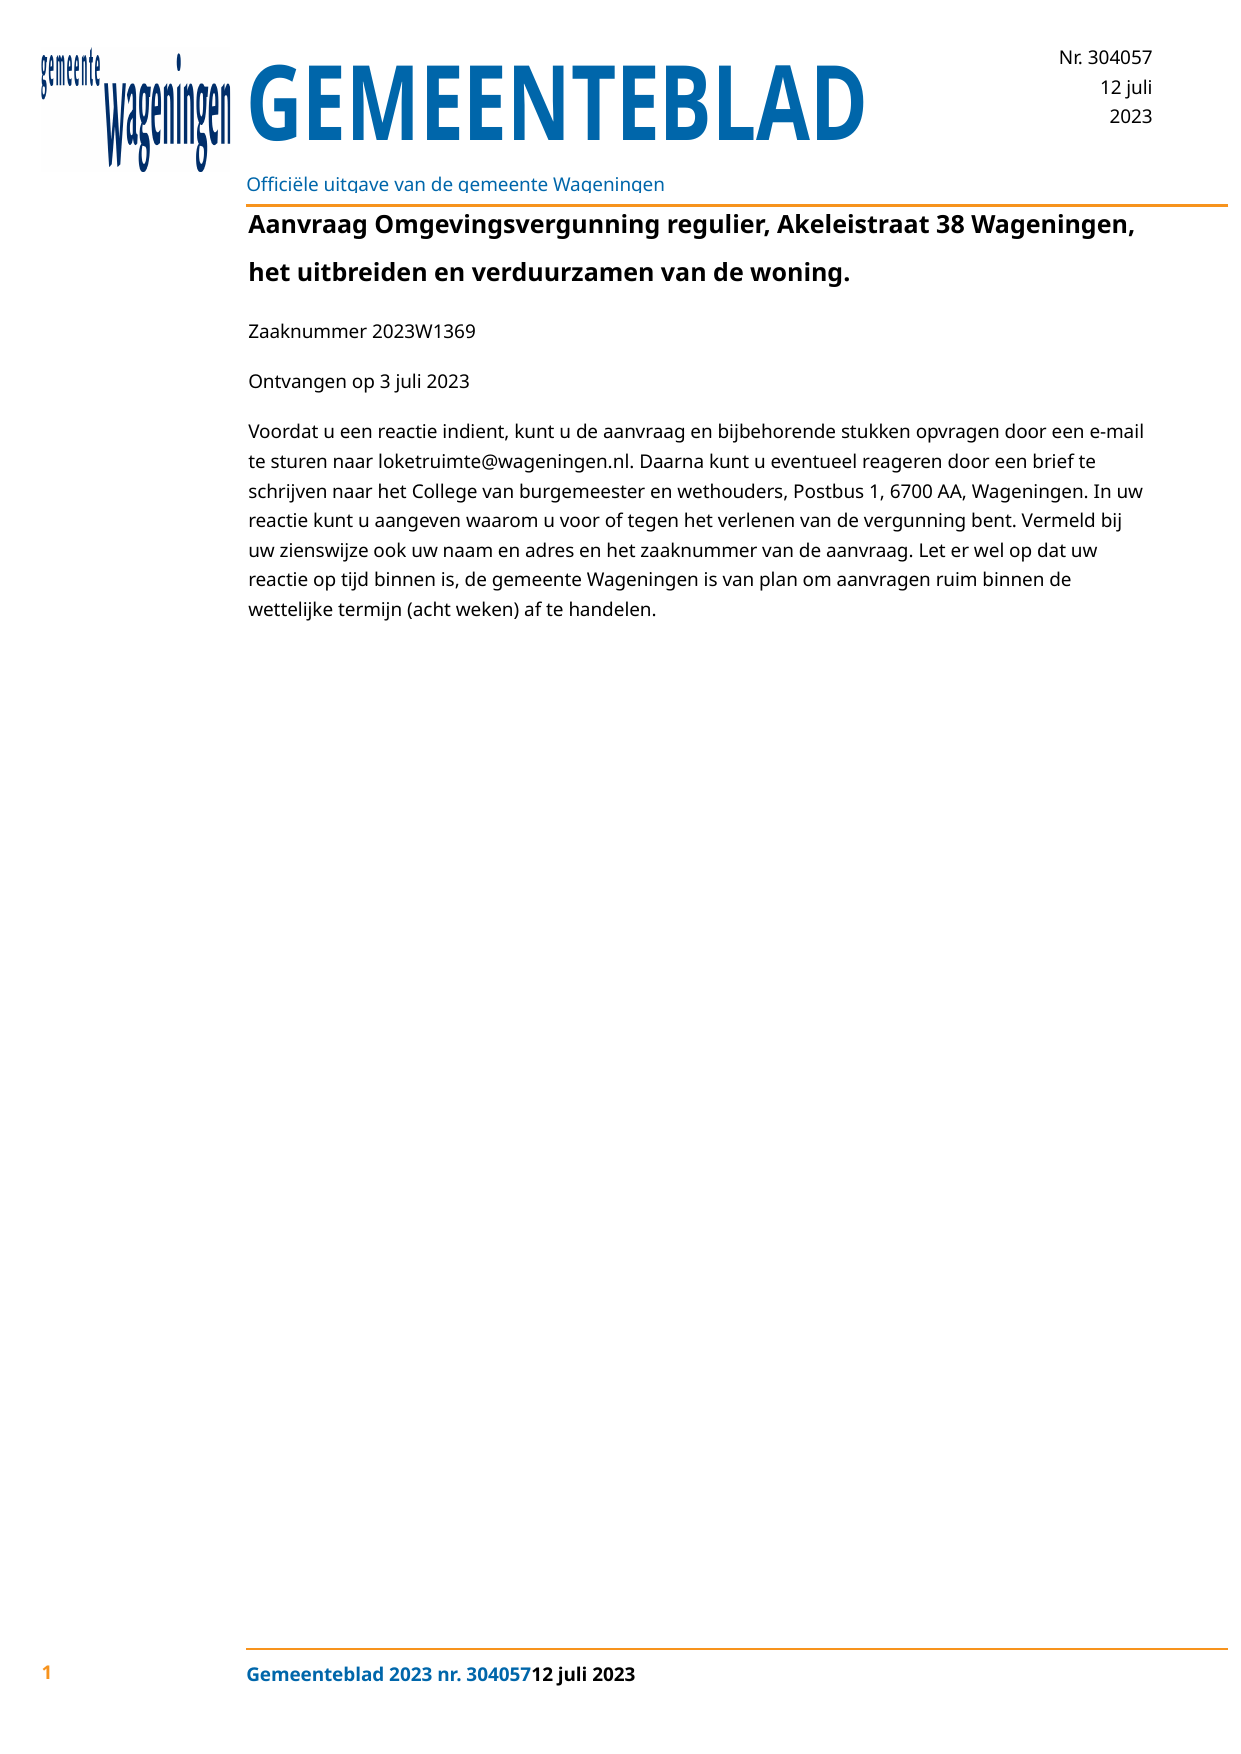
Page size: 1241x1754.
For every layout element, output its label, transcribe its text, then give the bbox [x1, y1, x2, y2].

text Zaaknummer 2023W1369 [248, 318, 1152, 344]
picture [41, 47, 231, 172]
text Voordat u een reactie indient, kunt u de aanvraag en bijbehorende stukken opvragen door een e-mail te sturen naar loketruimte@wageningen.nl. Daarna kunt u eventueel reageren door een brief te schrijven naar het College van burgemeester en wethouders, Postbus 1, 6700 AA, Wageningen. In uw reactie kunt u aangeven waarom u voor of tegen het verlenen van de vergunning bent. Vermeld bij uw zienswijze ook uw naam en adres en het zaaknummer van de aanvraag. Let er wel op dat uw reactie op tijd binnen is, de gemeente Wageningen is van plan om aanvragen ruim binnen de wettelijke termijn (acht weken) af te handelen. [248, 419, 1152, 622]
text Aanvraag Omgevingsvergunning regulier, Akeleistraat 38 Wageningen, het uitbreiden en verduurzamen van de woning. [248, 207, 1152, 288]
text Ontvangen op 3 juli 2023 [248, 368, 1152, 394]
